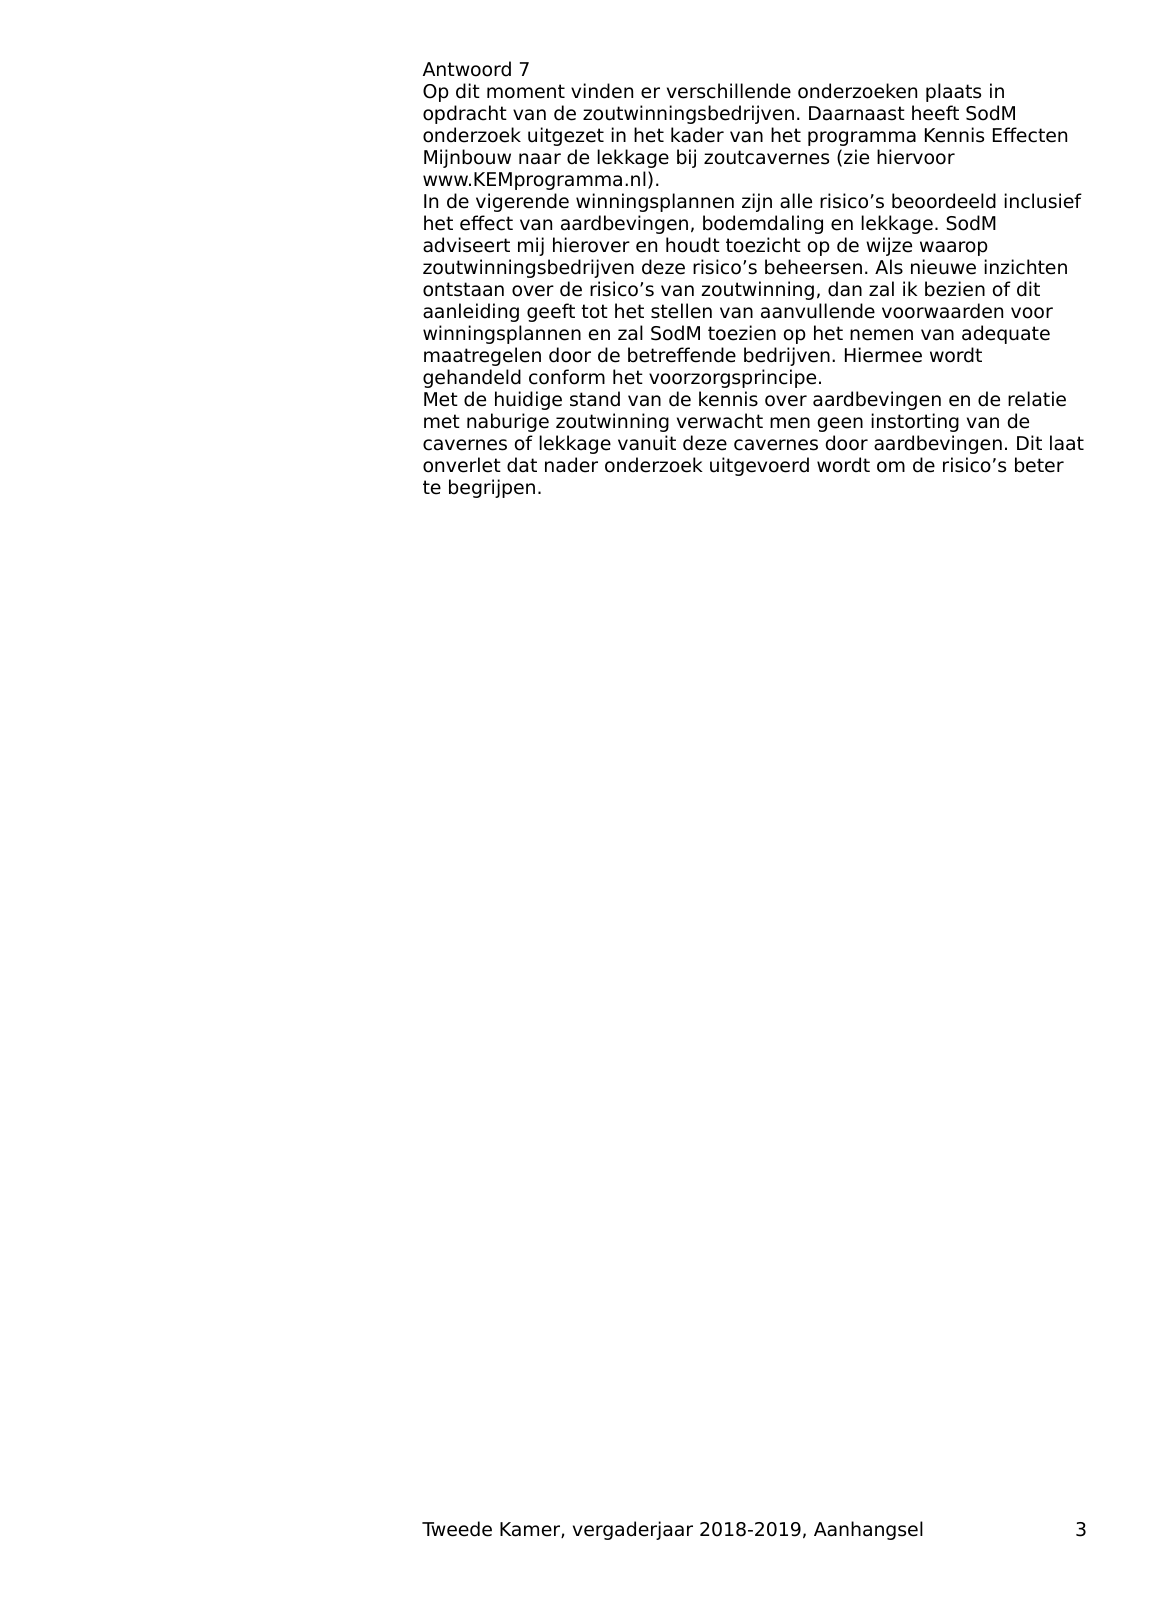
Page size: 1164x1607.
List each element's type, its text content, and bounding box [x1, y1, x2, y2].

text Met de huidige stand van de kennis over aardbevingen en de relatie met naburige zoutwinning verwacht men geen instorting van de cavernes of lekkage vanuit deze cavernes door aardbevingen. Dit laat onverlet dat nader onderzoek uitgevoerd wordt om de risico’s beter te begrijpen. [422, 389, 1087, 499]
text In de vigerende winningsplannen zijn alle risico’s beoordeeld inclusief het effect van aardbevingen, bodemdaling en lekkage. SodM adviseert mij hierover en houdt toezicht op de wijze waarop zoutwinningsbedrijven deze risico’s beheersen. Als nieuwe inzichten ontstaan over de risico’s van zoutwinning, dan zal ik bezien of dit aanleiding geeft tot het stellen van aanvullende voorwaarden voor winningsplannen en zal SodM toezien op het nemen van adequate maatregelen door de betreffende bedrijven. Hiermee wordt gehandeld conform het voorzorgsprincipe. [422, 191, 1087, 389]
text Op dit moment vinden er verschillende onderzoeken plaats in opdracht van de zoutwinningsbedrijven. Daarnaast heeft SodM onderzoek uitgezet in het kader van het programma Kennis Effecten Mijnbouw naar de lekkage bij zoutcavernes (zie hiervoor www.KEMprogramma.nl). [422, 81, 1087, 191]
text Antwoord 7 [422, 59, 1087, 81]
